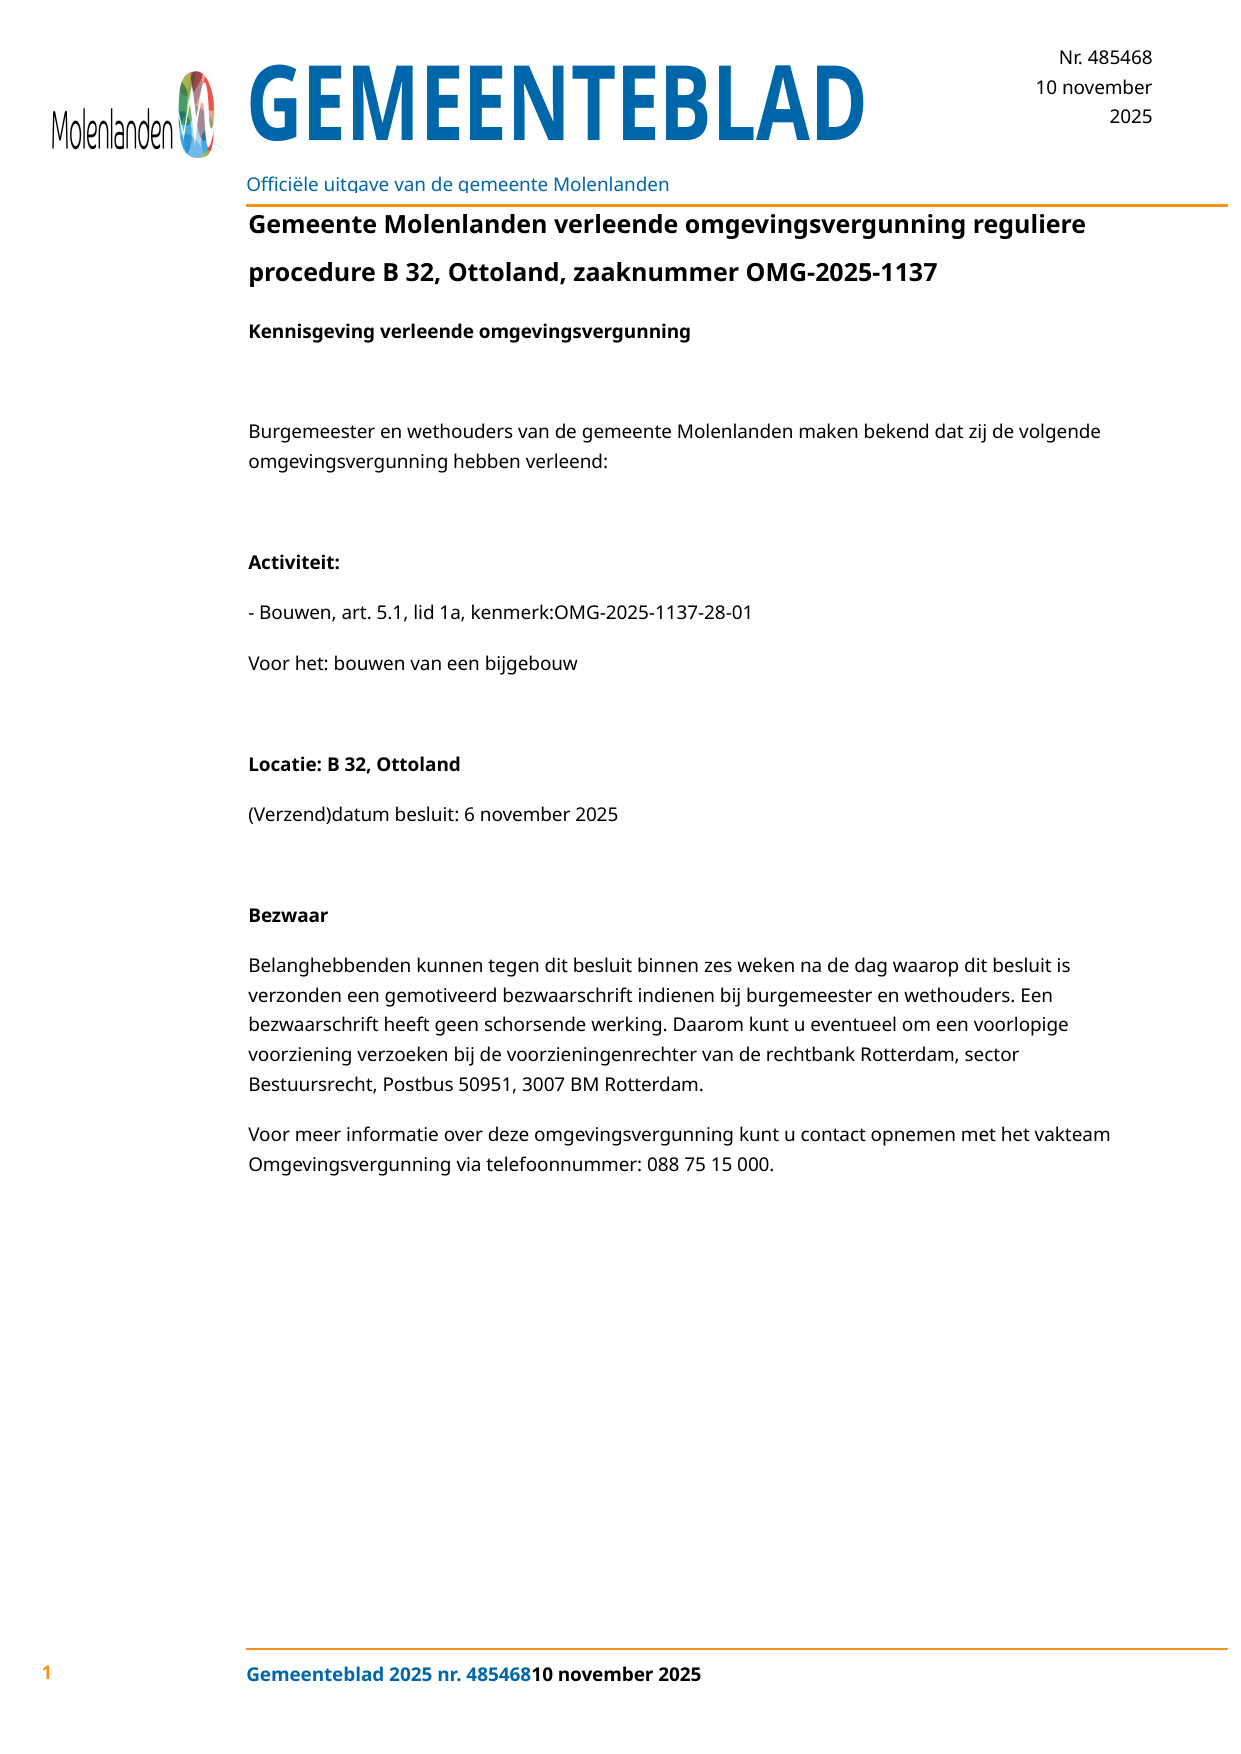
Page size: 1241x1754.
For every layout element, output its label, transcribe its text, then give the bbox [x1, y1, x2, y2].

text Voor het: bouwen van een bijgebouw [248, 650, 1152, 676]
text Activiteit: [248, 549, 1152, 575]
text Bezwaar [248, 902, 1152, 928]
text Belanghebbenden kunnen tegen dit besluit binnen zes weken na de dag waarop dit besluit is verzonden een gemotiveerd bezwaarschrift indienen bij burgemeester en wethouders. Een bezwaarschrift heeft geen schorsende werking. Daarom kunt u eventueel om een voorlopige voorziening verzoeken bij de voorzieningenrechter van de rechtbank Rotterdam, sector Bestuursrecht, Postbus 50951, 3007 BM Rotterdam. [248, 952, 1152, 1097]
text Gemeente Molenlanden verleende omgevingsvergunning reguliere procedure B 32, Ottoland, zaaknummer OMG-2025-1137 [248, 207, 1152, 288]
text (Verzend)datum besluit: 6 november 2025 [248, 801, 1152, 827]
picture [41, 47, 231, 172]
text Voor meer informatie over deze omgevingsvergunning kunt u contact opnemen met het vakteam Omgevingsvergunning via telefoonnummer: 088 75 15 000. [248, 1121, 1152, 1177]
text Burgemeester en wethouders van de gemeente Molenlanden maken bekend dat zij de volgende omgevingsvergunning hebben verleend: [248, 419, 1152, 474]
text - Bouwen, art. 5.1, lid 1a, kenmerk:OMG-2025-1137-28-01 [248, 599, 1152, 625]
text Locatie: B 32, Ottoland [248, 751, 1152, 777]
text Kennisgeving verleende omgevingsvergunning [248, 318, 1152, 344]
